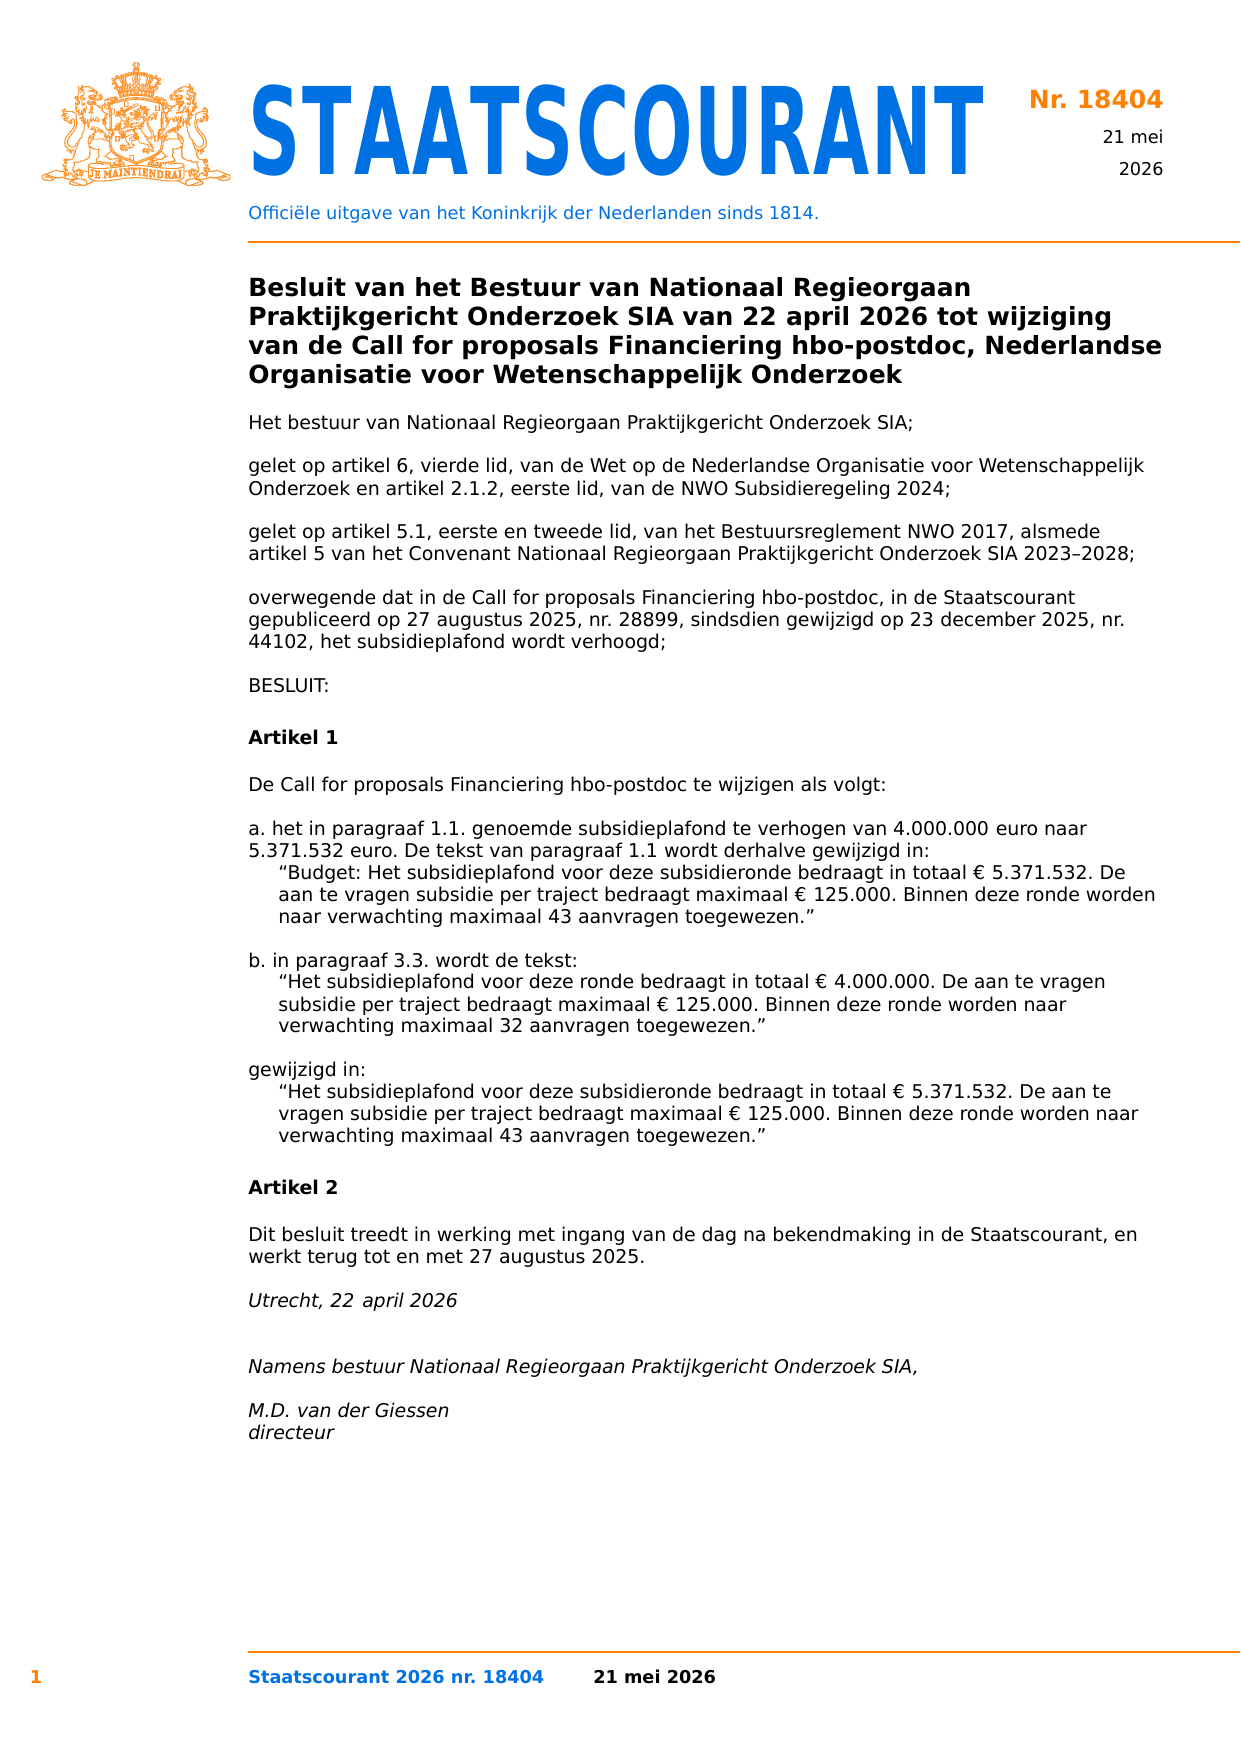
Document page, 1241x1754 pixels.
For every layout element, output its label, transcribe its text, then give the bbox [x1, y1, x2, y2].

text BESLUIT: [248, 675, 1163, 697]
picture [41, 62, 231, 186]
table_header Nr. 18404 [998, 62, 1240, 121]
text overwegende dat in de Call for proposals Financiering hbo-postdoc, in de Staatscourant gepubliceerd op 27 augustus 2025, nr. 28899, sindsdien gewijzigd op 23 december 2025, nr. 44102, het subsidieplafond wordt verhoogd; [248, 587, 1163, 653]
text Namens bestuur Nationaal Regieorgaan Praktijkgericht Onderzoek SIA, M.D. van der Giessen directeur [248, 1334, 1163, 1444]
text gelet op artikel 6, vierde lid, van de Wet op de Nederlandse Organisatie voor Wetenschappelijk Onderzoek en artikel 2.1.2, eerste lid, van de NWO Subsidieregeling 2024; [248, 455, 1163, 499]
text Utrecht, 22 april 2026 [248, 1290, 1163, 1312]
table_cell Officiële uitgave van het Koninkrijk der Nederlanden sinds 1814. [248, 203, 1240, 241]
text Dit besluit treedt in werking met ingang van de dag na bekendmaking in de Staatscourant, en werkt terug tot en met 27 augustus 2025. [248, 1224, 1163, 1268]
text “Budget: Het subsidieplafond voor deze subsidieronde bedraagt in totaal € 5.371.532. De aan te vragen subsidie per traject bedraagt maximaal € 125.000. Binnen deze ronde worden naar verwachting maximaal 43 aanvragen toegewezen.” [278, 862, 1163, 928]
table_header STAATSCOURANT [248, 62, 998, 203]
text gelet op artikel 5.1, eerste en tweede lid, van het Bestuursreglement NWO 2017, alsmede artikel 5 van het Convenant Nationaal Regieorgaan Praktijkgericht Onderzoek SIA 2023–2028; [248, 521, 1163, 565]
subtitle Besluit van het Bestuur van Nationaal Regieorgaan Praktijkgericht Onderzoek SIA van 22 april 2026 tot wijziging van de Call for proposals Financiering hbo-postdoc, Nederlandse Organisatie voor Wetenschappelijk Onderzoek [248, 273, 1163, 390]
table_header [25, 62, 248, 241]
text a. het in paragraaf 1.1. genoemde subsidieplafond te verhogen van 4.000.000 euro naar 5.371.532 euro. De tekst van paragraaf 1.1 wordt derhalve gewijzigd in: [248, 818, 1163, 862]
subtitle Artikel 1 [248, 727, 1163, 749]
table_cell 2026 [998, 153, 1240, 203]
text “Het subsidieplafond voor deze subsidieronde bedraagt in totaal € 5.371.532. De aan te vragen subsidie per traject bedraagt maximaal € 125.000. Binnen deze ronde worden naar verwachting maximaal 43 aanvragen toegewezen.” [278, 1081, 1163, 1147]
text De Call for proposals Financiering hbo-postdoc te wijzigen als volgt: [248, 774, 1163, 796]
subtitle Artikel 2 [248, 1177, 1163, 1199]
text “Het subsidieplafond voor deze ronde bedraagt in totaal € 4.000.000. De aan te vragen subsidie per traject bedraagt maximaal € 125.000. Binnen deze ronde worden naar verwachting maximaal 32 aanvragen toegewezen.” [278, 971, 1163, 1037]
text gewijzigd in: [248, 1059, 1163, 1081]
text b. in paragraaf 3.3. wordt de tekst: [248, 949, 1163, 971]
text Het bestuur van Nationaal Regieorgaan Praktijkgericht Onderzoek SIA; [248, 412, 1163, 433]
table_cell 21 mei [998, 121, 1240, 153]
